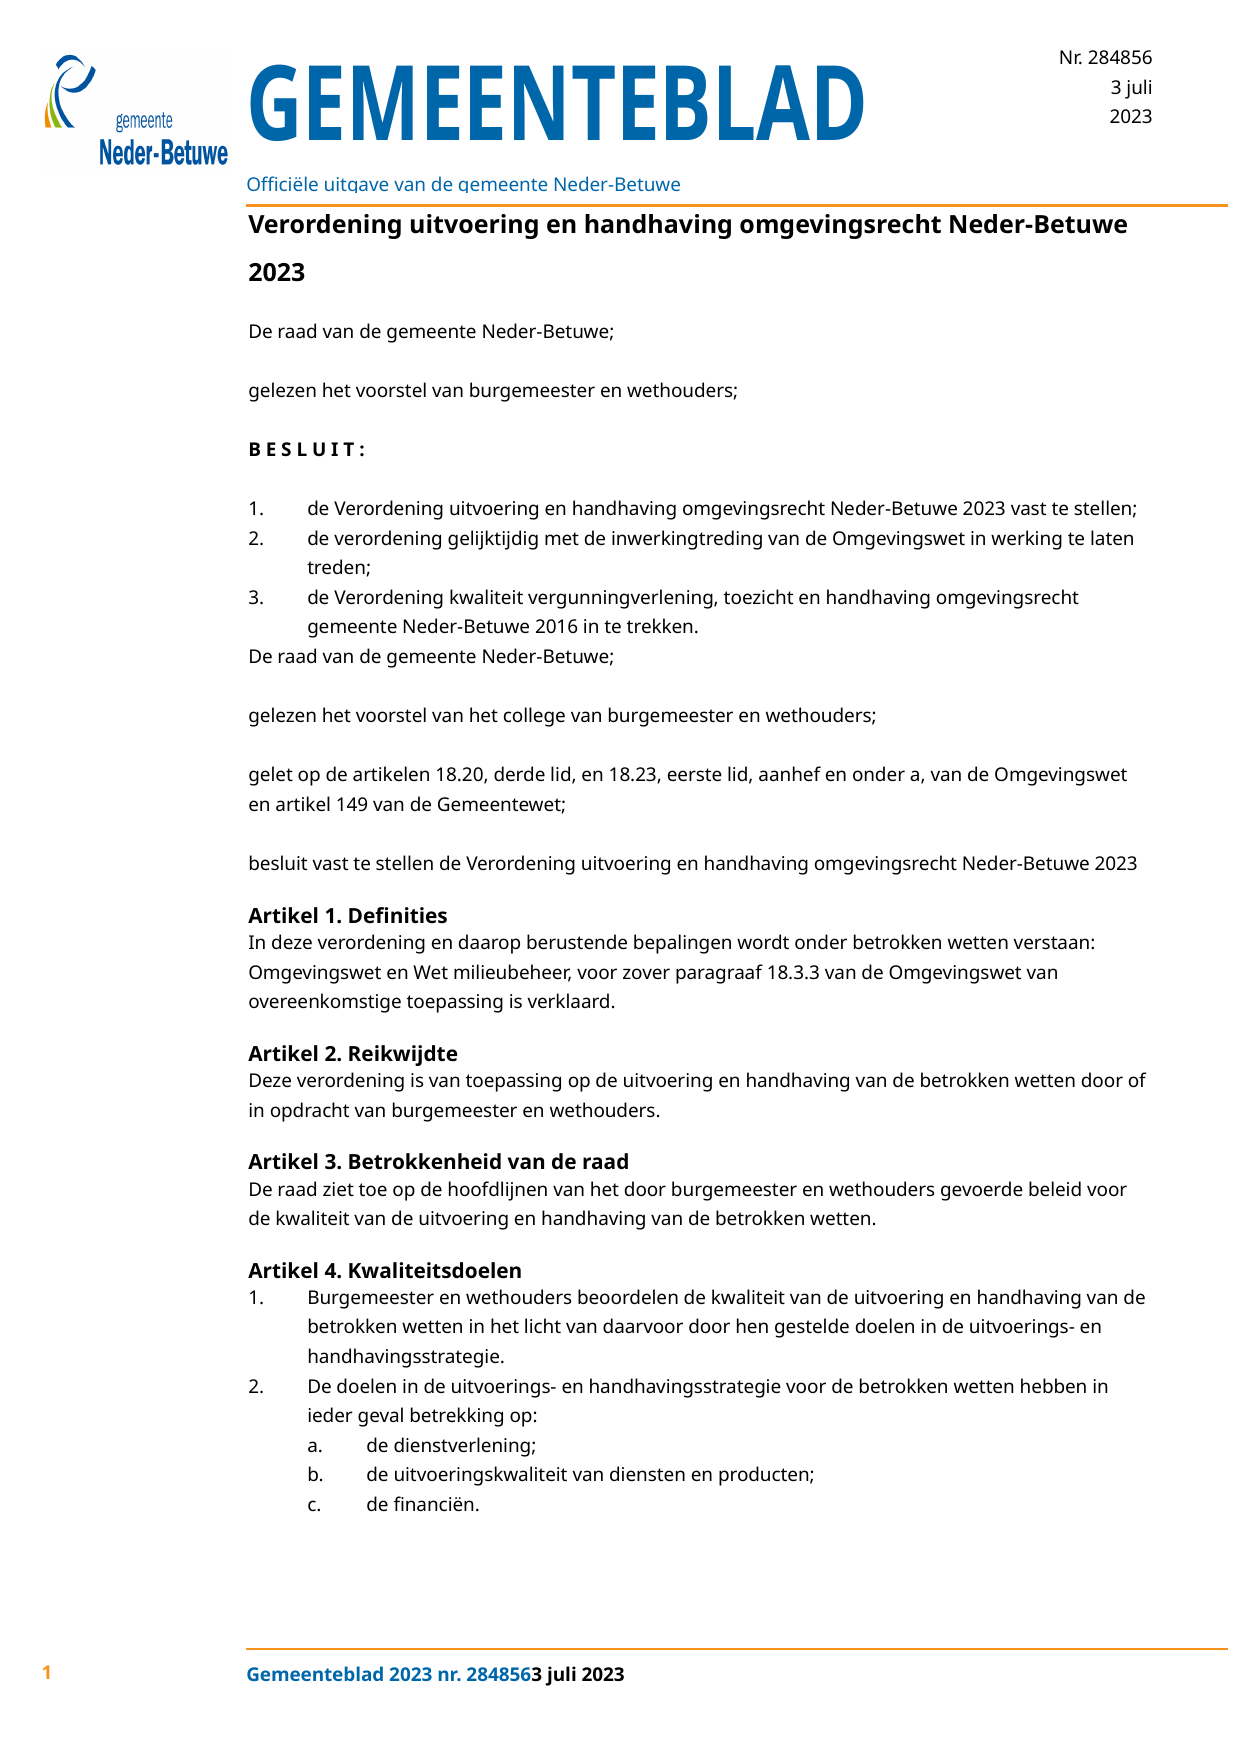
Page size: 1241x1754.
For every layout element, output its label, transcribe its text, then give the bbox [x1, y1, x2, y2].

text In deze verordening en daarop berustende bepalingen wordt onder betrokken wetten verstaan: Omgevingswet en Wet milieubeheer, voor zover paragraaf 18.3.3 van de Omgevingswet van overeenkomstige toepassing is verklaard. [248, 929, 1152, 1014]
text Artikel 3. Betrokkenheid van de raad [248, 1147, 1152, 1176]
list de financiën. [307, 1491, 1152, 1517]
text gelet op de artikelen 18.20, derde lid, en 18.23, eerste lid, aanhef en onder a, van de Omgevingswet en artikel 149 van de Gemeentewet; [248, 762, 1152, 817]
text gelezen het voorstel van burgemeester en wethouders; [248, 377, 1152, 403]
text De raad van de gemeente Neder-Betuwe; [248, 318, 1152, 344]
text Artikel 4. Kwaliteitsdoelen [248, 1256, 1152, 1284]
text Verordening uitvoering en handhaving omgevingsrecht Neder-Betuwe 2023 [248, 207, 1152, 288]
text De raad van de gemeente Neder-Betuwe; [248, 643, 1152, 669]
list de dienstverlening; [307, 1432, 1152, 1458]
text Deze verordening is van toepassing op de uitvoering en handhaving van de betrokken wetten door of in opdracht van burgemeester en wethouders. [248, 1067, 1152, 1123]
list de Verordening kwaliteit vergunningverlening, toezicht en handhaving omgevingsrecht gemeente Neder-Betuwe 2016 in te trekken. [248, 584, 1152, 639]
text Artikel 1. Definities [248, 901, 1152, 929]
list de Verordening uitvoering en handhaving omgevingsrecht Neder-Betuwe 2023 vast te stellen; [248, 495, 1152, 521]
text De raad ziet toe op de hoofdlijnen van het door burgemeester en wethouders gevoerde beleid voor de kwaliteit van de uitvoering en handhaving van de betrokken wetten. [248, 1176, 1152, 1231]
list De doelen in de uitvoerings- en handhavingsstrategie voor de betrokken wetten hebben in ieder geval betrekking op: [248, 1373, 1152, 1428]
text Artikel 2. Reikwijdte [248, 1039, 1152, 1067]
list Burgemeester en wethouders beoordelen de kwaliteit van de uitvoering en handhaving van de betrokken wetten in het licht van daarvoor door hen gestelde doelen in de uitvoerings- en handhavingsstrategie. [248, 1284, 1152, 1369]
list de verordening gelijktijdig met de inwerkingtreding van de Omgevingswet in werking te laten treden; [248, 525, 1152, 580]
text besluit vast te stellen de Verordening uitvoering en handhaving omgevingsrecht Neder-Betuwe 2023 [248, 850, 1152, 876]
picture [41, 47, 231, 172]
text gelezen het voorstel van het college van burgemeester en wethouders; [248, 702, 1152, 728]
list de uitvoeringskwaliteit van diensten en producten; [307, 1462, 1152, 1487]
text B E S L U I T : [248, 436, 1152, 462]
